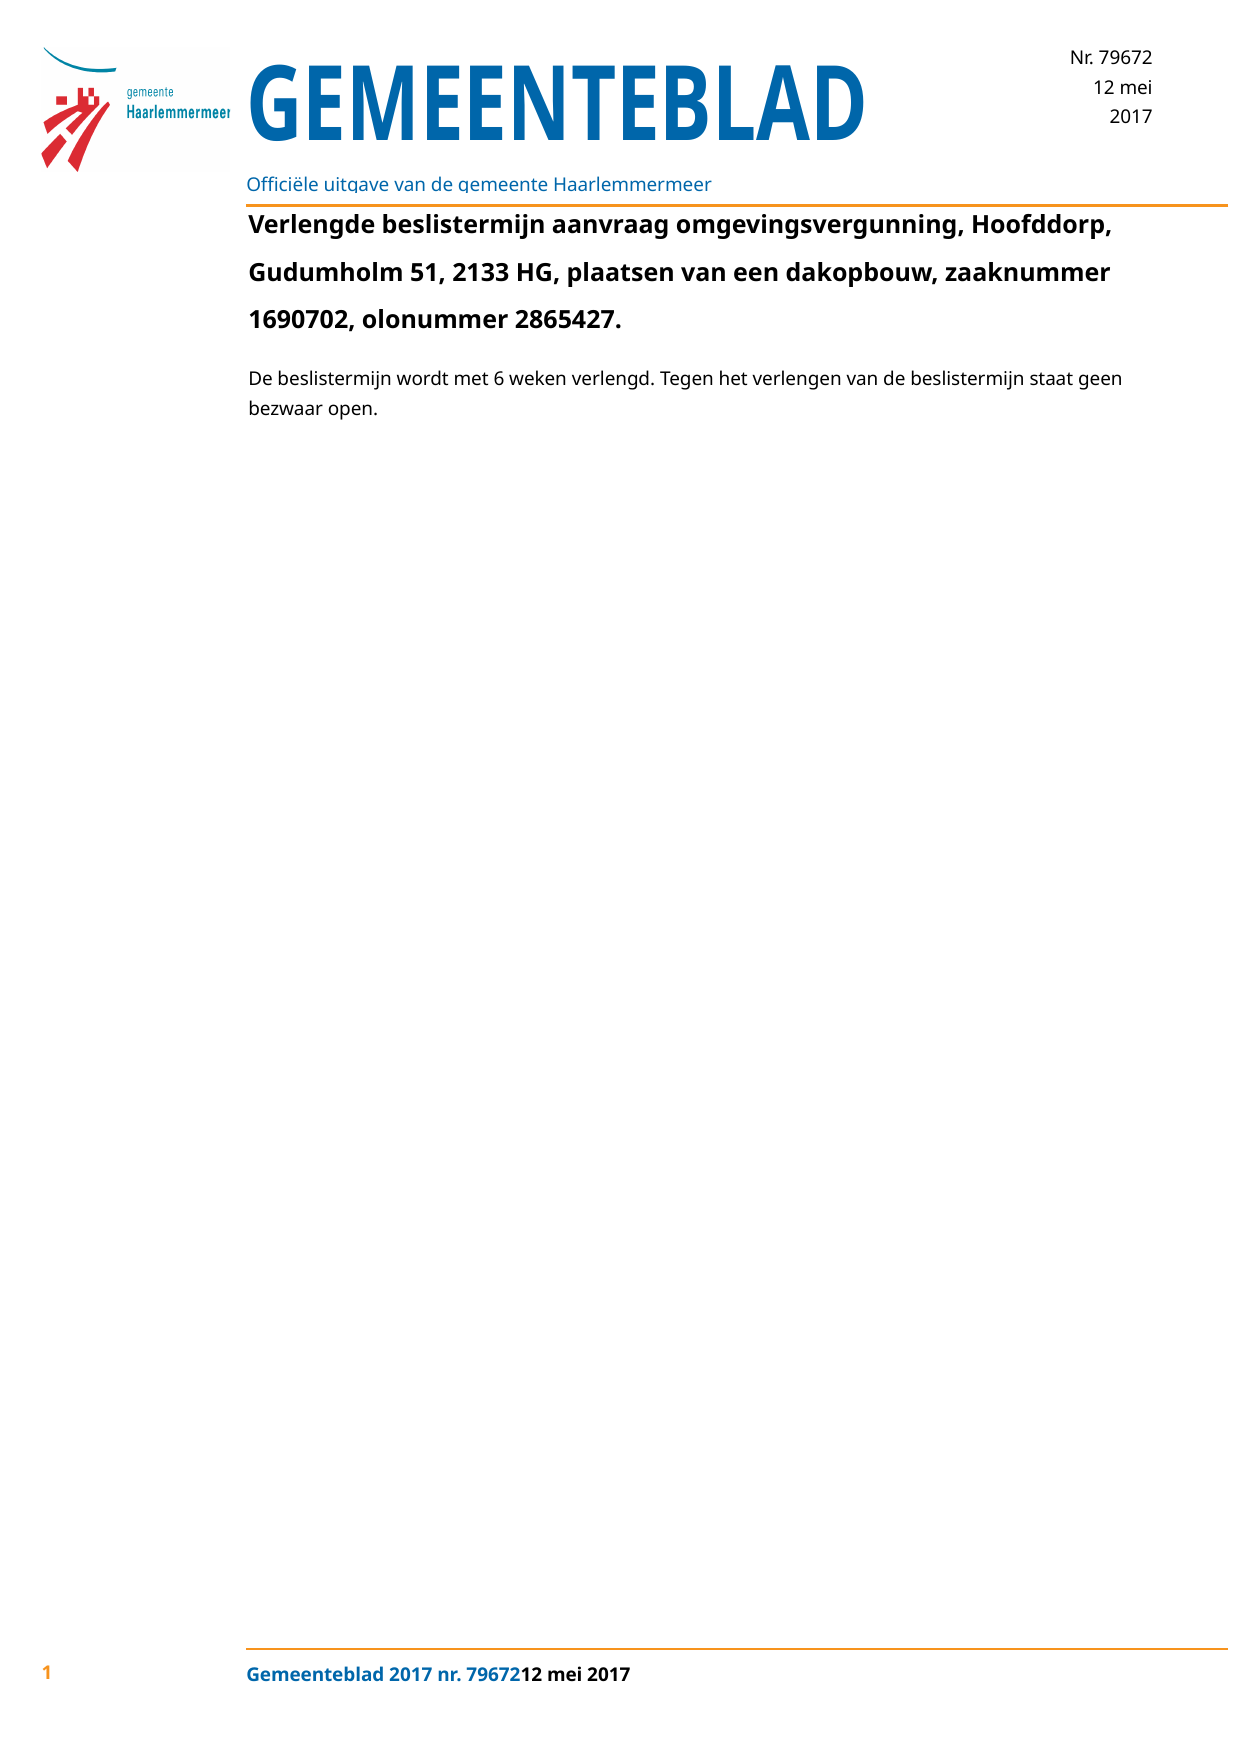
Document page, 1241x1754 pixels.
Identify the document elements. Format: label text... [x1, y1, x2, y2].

text De beslistermijn wordt met 6 weken verlengd. Tegen het verlengen van de beslistermijn staat geen bezwaar open. [248, 366, 1152, 421]
picture [41, 47, 231, 172]
text Verlengde beslistermijn aanvraag omgevingsvergunning, Hoofddorp, Gudumholm 51, 2133 HG, plaatsen van een dakopbouw, zaaknummer 1690702, olonummer 2865427. [248, 207, 1152, 336]
